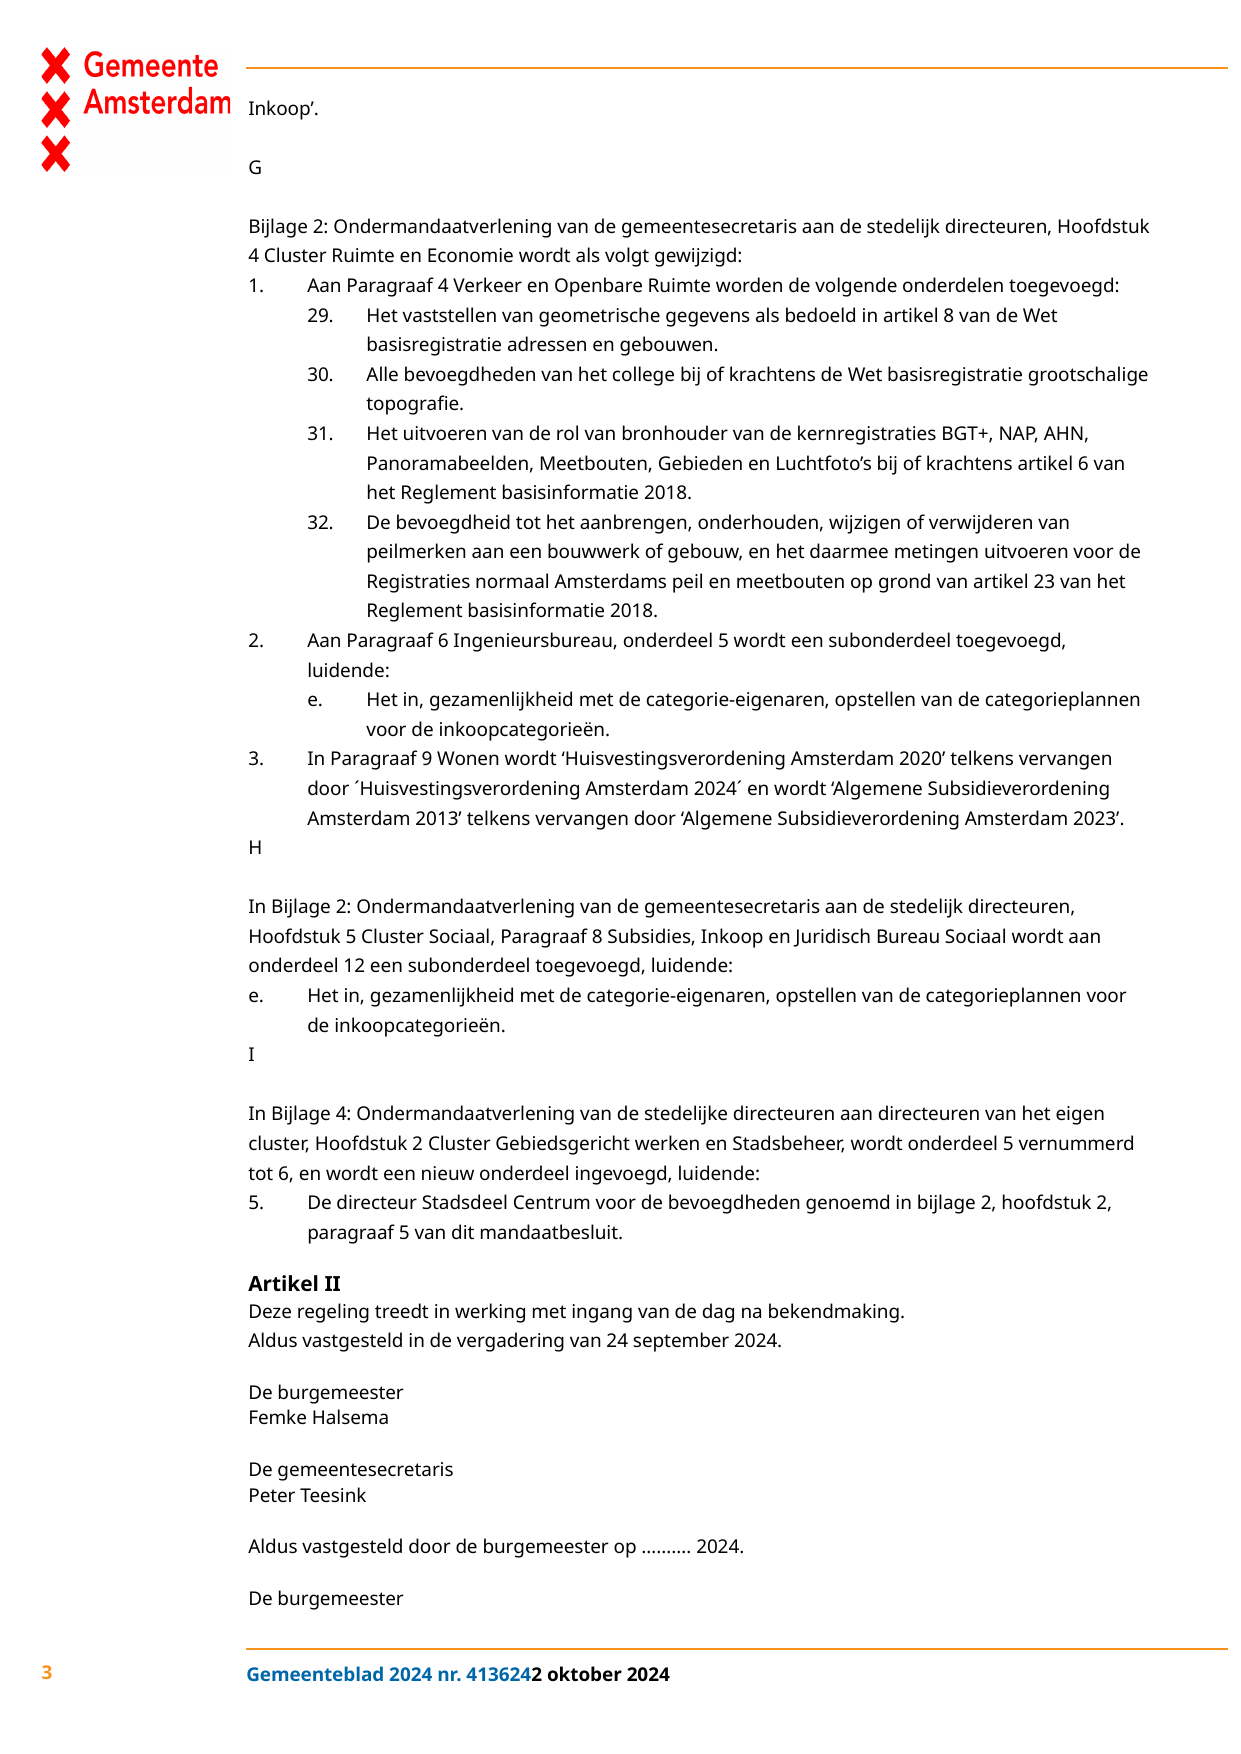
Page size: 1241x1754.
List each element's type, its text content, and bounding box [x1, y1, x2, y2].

text Artikel II [248, 1269, 1152, 1298]
text Aldus vastgesteld door de burgemeester op ………. 2024. [248, 1533, 1152, 1559]
text Bijlage 2: Ondermandaatverlening van de gemeentesecretaris aan de stedelijk directeuren, Hoofdstuk 4 Cluster Ruimte en Economie wordt als volgt gewijzigd: [248, 213, 1152, 268]
list Alle bevoegdheden van het college bij of krachtens de Wet basisregistratie grootschalige topografie. [307, 361, 1152, 416]
list Het uitvoeren van de rol van bronhouder van de kernregistraties BGT+, NAP, AHN, Panoramabeelden, Meetbouten, Gebieden en Luchtfoto’s bij of krachtens artikel 6 van het Reglement basisinformatie 2018. [307, 420, 1152, 505]
text I [248, 1041, 1152, 1067]
text Peter Teesink [248, 1482, 1152, 1507]
text Aldus vastgesteld in de vergadering van 24 september 2024. [248, 1327, 1152, 1353]
list Het vaststellen van geometrische gegevens als bedoeld in artikel 8 van de Wet basisregistratie adressen en gebouwen. [307, 302, 1152, 357]
text G [248, 154, 1152, 180]
text In Bijlage 4: Ondermandaatverlening van de stedelijke directeuren aan directeuren van het eigen cluster, Hoofdstuk 2 Cluster Gebiedsgericht werken en Stadsbeheer, wordt onderdeel 5 vernummerd tot 6, en wordt een nieuw onderdeel ingevoegd, luidende: [248, 1101, 1152, 1186]
list De bevoegdheid tot het aanbrengen, onderhouden, wijzigen of verwijderen van peilmerken aan een bouwwerk of gebouw, en het daarmee metingen uitvoeren voor de Registraties normaal Amsterdams peil en meetbouten op grond van artikel 23 van het Reglement basisinformatie 2018. [307, 509, 1152, 623]
list Het in, gezamenlijkheid met de categorie-eigenaren, opstellen van de categorieplannen voor de inkoopcategorieën. [248, 982, 1152, 1038]
list Het in, gezamenlijkheid met de categorie-eigenaren, opstellen van de categorieplannen voor de inkoopcategorieën. [307, 686, 1152, 742]
text Inkoop’. [248, 95, 1152, 121]
picture [41, 47, 231, 172]
list De directeur Stadsdeel Centrum voor de bevoegdheden genoemd in bijlage 2, hoofdstuk 2, paragraaf 5 van dit mandaatbesluit. [248, 1189, 1152, 1245]
list Aan Paragraaf 6 Ingenieursbureau, onderdeel 5 wordt een subonderdeel toegevoegd, luidende: [248, 627, 1152, 683]
text De burgemeester [248, 1379, 1152, 1404]
text In Bijlage 2: Ondermandaatverlening van de gemeentesecretaris aan de stedelijk directeuren, Hoofdstuk 5 Cluster Sociaal, Paragraaf 8 Subsidies, Inkoop en Juridisch Bureau Sociaal wordt aan onderdeel 12 een subonderdeel toegevoegd, luidende: [248, 893, 1152, 978]
list Aan Paragraaf 4 Verkeer en Openbare Ruimte worden de volgende onderdelen toegevoegd: [248, 272, 1152, 298]
text De gemeentesecretaris [248, 1456, 1152, 1482]
text Femke Halsema [248, 1404, 1152, 1430]
text De burgemeester [248, 1585, 1152, 1610]
text H [248, 834, 1152, 860]
text Deze regeling treedt in werking met ingang van de dag na bekendmaking. [248, 1298, 1152, 1323]
list In Paragraaf 9 Wonen wordt ‘Huisvestingsverordening Amsterdam 2020’ telkens vervangen door ´Huisvestingsverordening Amsterdam 2024´ en wordt ‘Algemene Subsidieverordening Amsterdam 2013’ telkens vervangen door ‘Algemene Subsidieverordening Amsterdam 2023’. [248, 746, 1152, 831]
